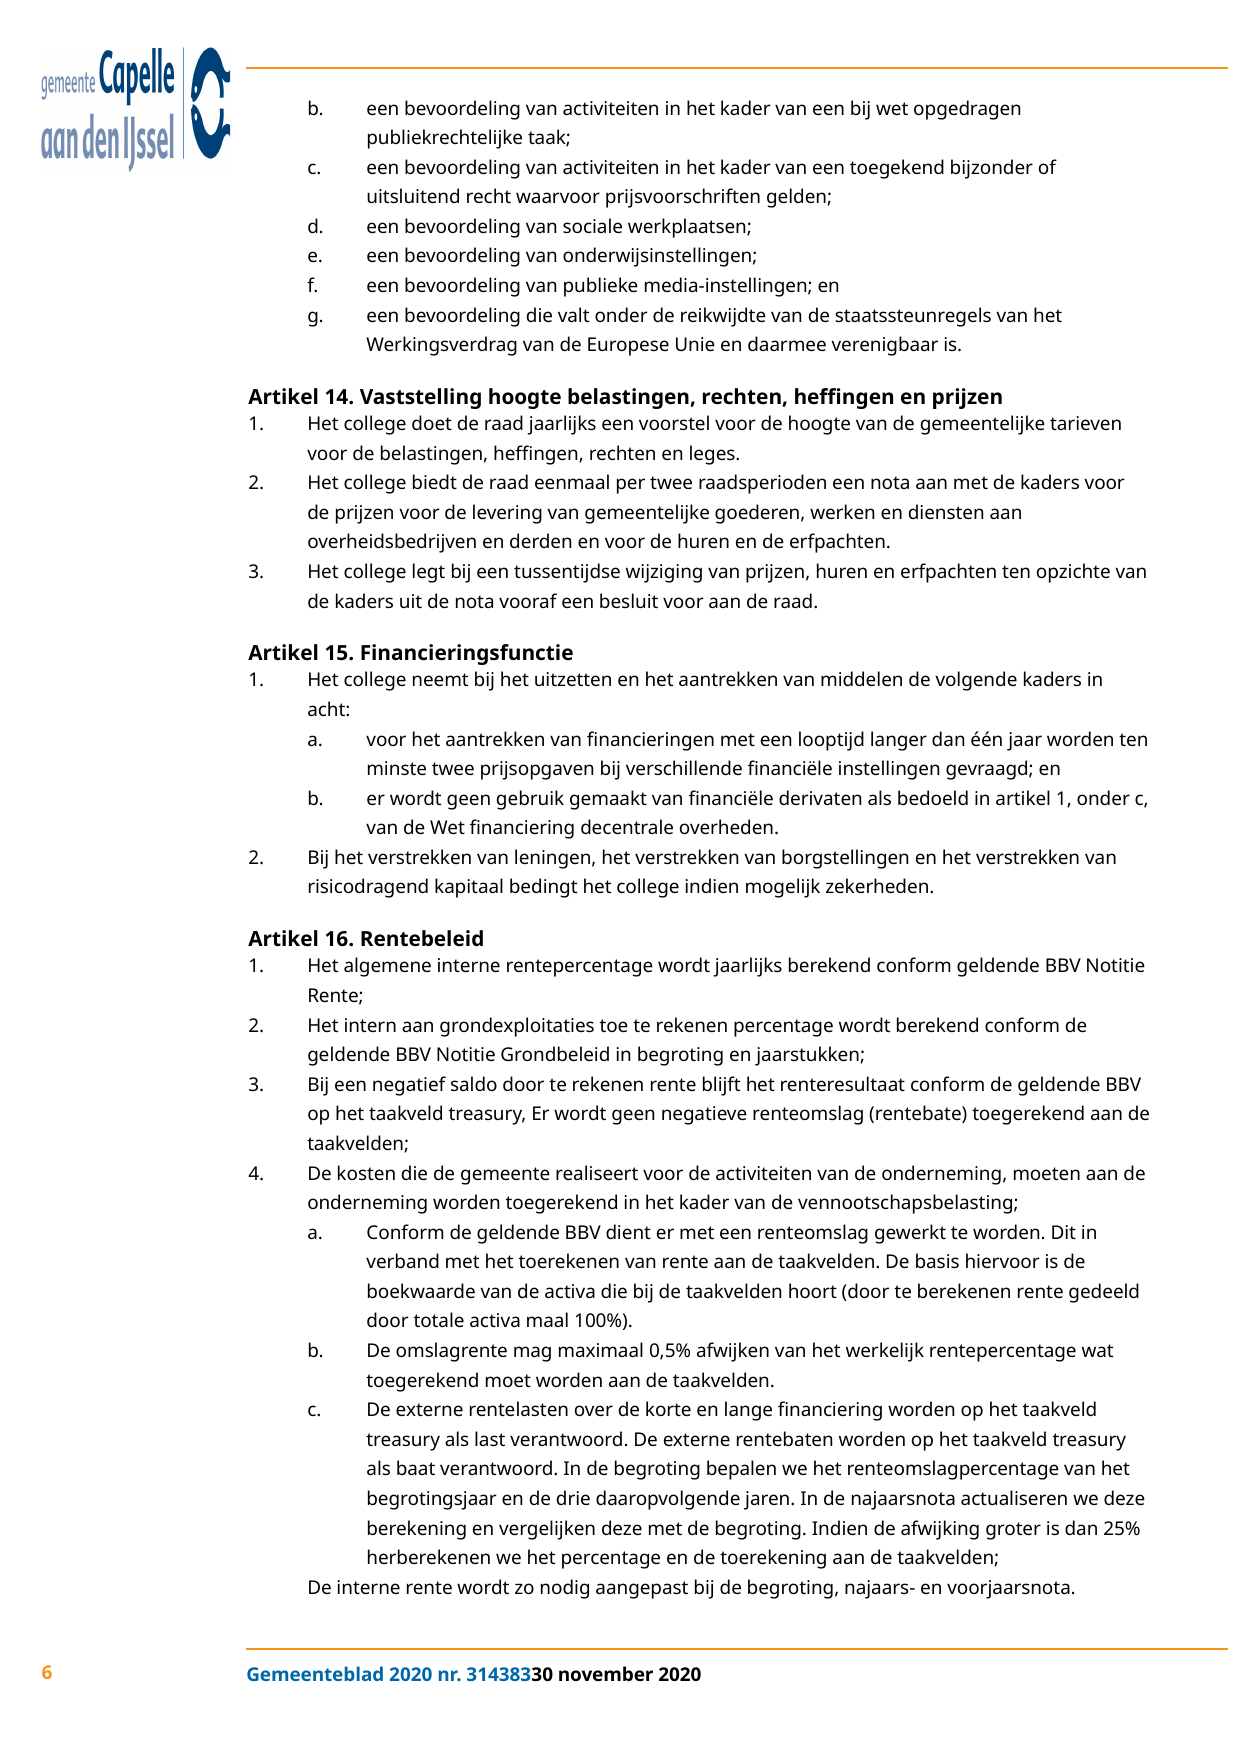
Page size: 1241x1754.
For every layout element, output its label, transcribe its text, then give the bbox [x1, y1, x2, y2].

text Artikel 15. Financieringsfunctie [248, 638, 1152, 667]
list Het college biedt de raad eenmaal per twee raadsperioden een nota aan met de kaders voor de prijzen voor de levering van gemeentelijke goederen, werken en diensten aan overheidsbedrijven en derden en voor de huren en de erfpachten. [248, 469, 1152, 554]
list een bevoordeling van activiteiten in het kader van een toegekend bijzonder of uitsluitend recht waarvoor prijsvoorschriften gelden; [307, 154, 1152, 209]
list een bevoordeling die valt onder de reikwijdte van de staatssteunregels van het Werkingsverdrag van de Europese Unie en daarmee verenigbaar is. [307, 302, 1152, 357]
list Het college neemt bij het uitzetten en het aantrekken van middelen de volgende kaders in acht: [248, 667, 1152, 722]
list voor het aantrekken van financieringen met een looptijd langer dan één jaar worden ten minste twee prijsopgaven bij verschillende financiële instellingen gevraagd; en [307, 726, 1152, 781]
picture [41, 47, 231, 172]
list een bevoordeling van onderwijsinstellingen; [307, 243, 1152, 268]
list een bevoordeling van publieke media-instellingen; en [307, 272, 1152, 298]
list De kosten die de gemeente realiseert voor de activiteiten van de onderneming, moeten aan de onderneming worden toegerekend in het kader van de vennootschapsbelasting; [248, 1160, 1152, 1215]
text Artikel 16. Rentebeleid [248, 924, 1152, 953]
list een bevoordeling van sociale werkplaatsen; [307, 213, 1152, 239]
list Conform de geldende BBV dient er met een renteomslag gewerkt te worden. Dit in verband met het toerekenen van rente aan de taakvelden. De basis hiervoor is de boekwaarde van de activa die bij de taakvelden hoort (door te berekenen rente gedeeld door totale activa maal 100%). [307, 1219, 1152, 1333]
list Het college legt bij een tussentijdse wijziging van prijzen, huren en erfpachten ten opzichte van de kaders uit de nota vooraf een besluit voor aan de raad. [248, 558, 1152, 613]
list Bij een negatief saldo door te rekenen rente blijft het renteresultaat conform de geldende BBV op het taakveld treasury, Er wordt geen negatieve renteomslag (rentebate) toegerekend aan de taakvelden; [248, 1071, 1152, 1156]
list De externe rentelasten over de korte en lange financiering worden op het taakveld treasury als last verantwoord. De externe rentebaten worden op het taakveld treasury als baat verantwoord. In de begroting bepalen we het renteomslagpercentage van het begrotingsjaar en de drie daaropvolgende jaren. In de najaarsnota actualiseren we deze berekening en vergelijken deze met de begroting. Indien de afwijking groter is dan 25% herberekenen we het percentage en de toerekening aan de taakvelden; [307, 1396, 1152, 1570]
list De omslagrente mag maximaal 0,5% afwijken van het werkelijk rentepercentage wat toegerekend moet worden aan de taakvelden. [307, 1337, 1152, 1392]
list een bevoordeling van activiteiten in het kader van een bij wet opgedragen publiekrechtelijke taak; [307, 95, 1152, 150]
list Het college doet de raad jaarlijks een voorstel voor de hoogte van de gemeentelijke tarieven voor de belastingen, heffingen, rechten en leges. [248, 410, 1152, 466]
list De interne rente wordt zo nodig aangepast bij de begroting, najaars- en voorjaarsnota. [248, 1574, 1152, 1599]
list Het intern aan grondexploitaties toe te rekenen percentage wordt berekend conform de geldende BBV Notitie Grondbeleid in begroting en jaarstukken; [248, 1012, 1152, 1067]
text Artikel 14. Vaststelling hoogte belastingen, rechten, heffingen en prijzen [248, 382, 1152, 410]
list Het algemene interne rentepercentage wordt jaarlijks berekend conform geldende BBV Notitie Rente; [248, 953, 1152, 1008]
list er wordt geen gebruik gemaakt van financiële derivaten als bedoeld in artikel 1, onder c, van de Wet financiering decentrale overheden. [307, 785, 1152, 840]
list Bij het verstrekken van leningen, het verstrekken van borgstellingen en het verstrekken van risicodragend kapitaal bedingt het college indien mogelijk zekerheden. [248, 844, 1152, 899]
